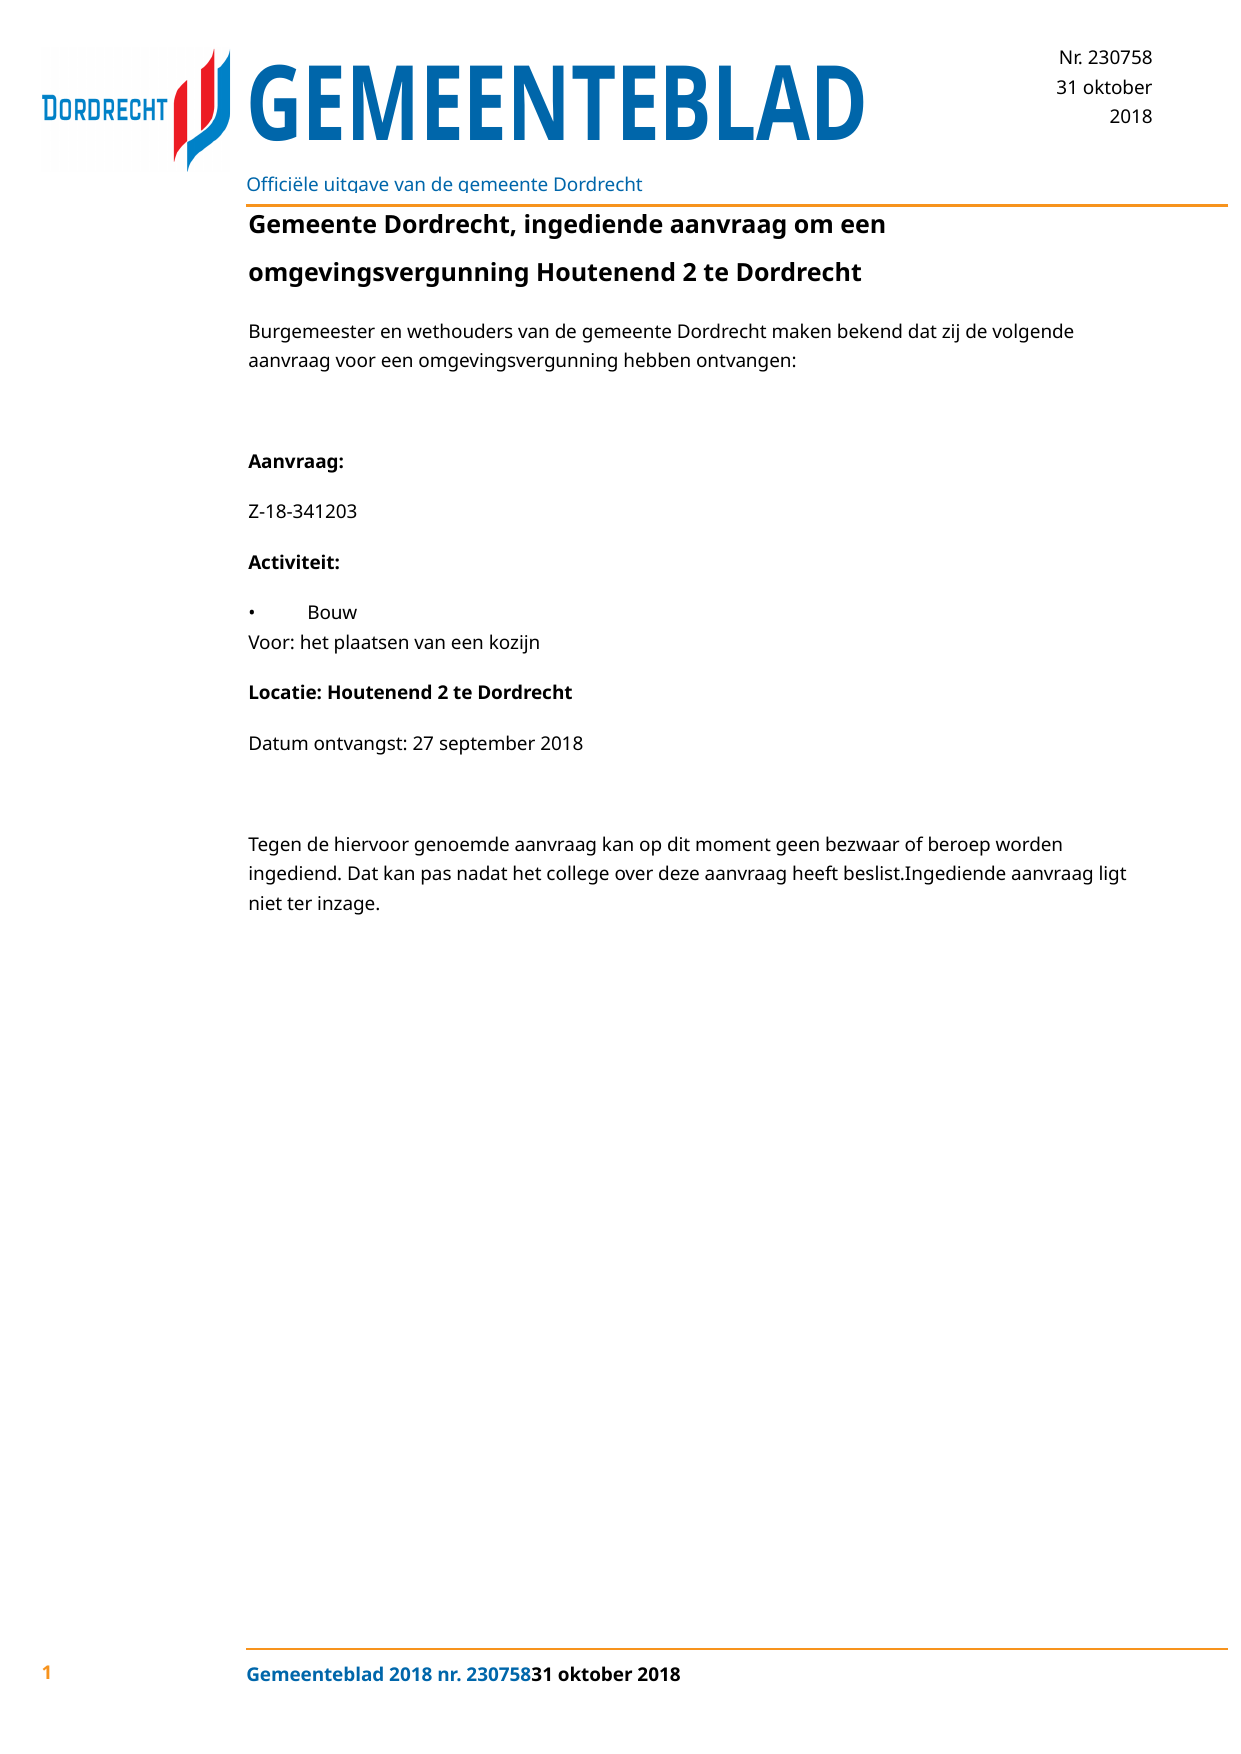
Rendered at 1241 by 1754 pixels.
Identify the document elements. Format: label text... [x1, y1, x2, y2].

text Aanvraag: [248, 448, 1152, 474]
picture [41, 47, 231, 172]
text Activiteit: [248, 549, 1152, 575]
text Tegen de hiervoor genoemde aanvraag kan op dit moment geen bezwaar of beroep worden ingediend. Dat kan pas nadat het college over deze aanvraag heeft beslist.Ingediende aanvraag ligt niet ter inzage. [248, 831, 1152, 916]
text Burgemeester en wethouders van de gemeente Dordrecht maken bekend dat zij de volgende aanvraag voor een omgevingsvergunning hebben ontvangen: [248, 318, 1152, 373]
text Datum ontvangst: 27 september 2018 [248, 730, 1152, 756]
text Voor: het plaatsen van een kozijn [248, 629, 1152, 655]
text Locatie: Houtenend 2 te Dordrecht [248, 679, 1152, 705]
text Z-18-341203 [248, 499, 1152, 524]
text Gemeente Dordrecht, ingediende aanvraag om een omgevingsvergunning Houtenend 2 te Dordrecht [248, 207, 1152, 288]
list Bouw [248, 599, 1152, 625]
